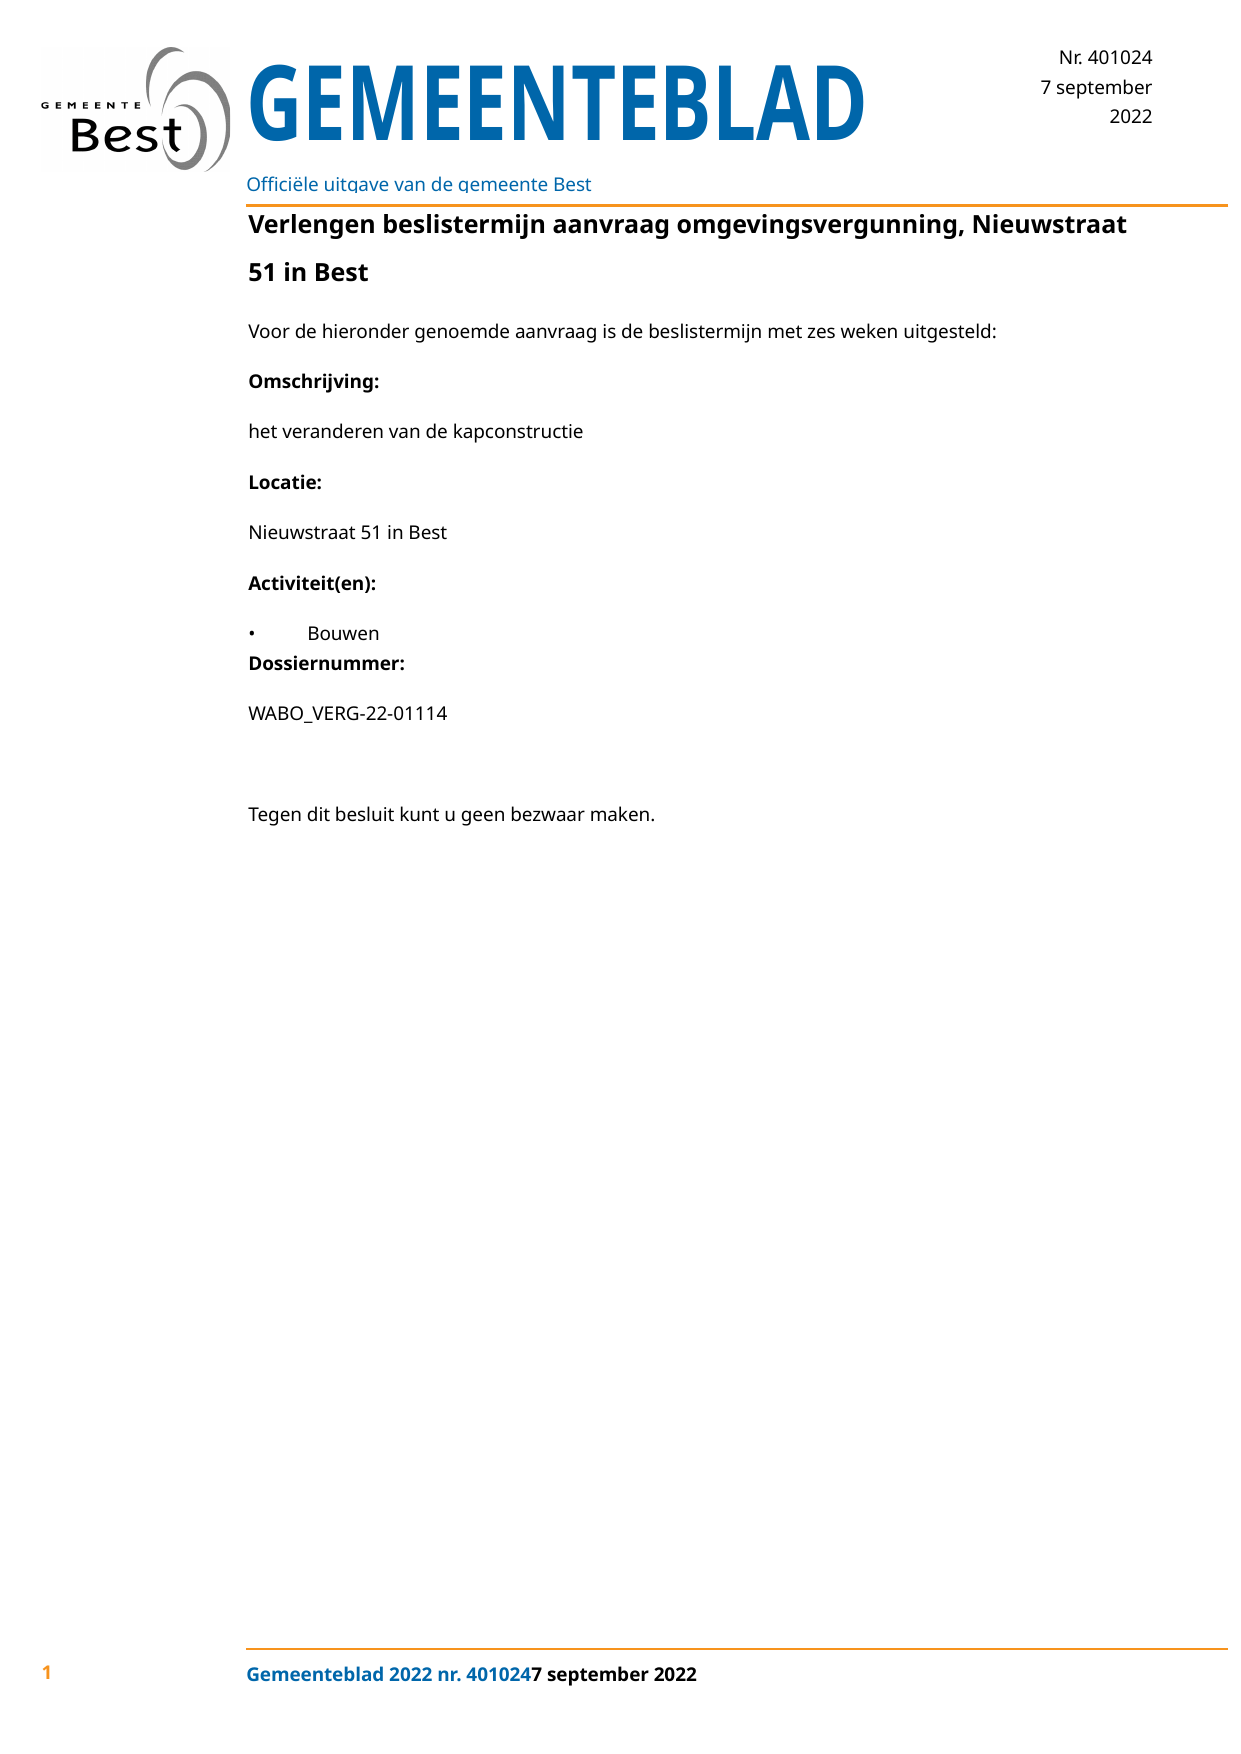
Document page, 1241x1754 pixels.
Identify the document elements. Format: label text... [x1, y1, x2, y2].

text Voor de hieronder genoemde aanvraag is de beslistermijn met zes weken uitgesteld: [248, 318, 1152, 344]
text Nieuwstraat 51 in Best [248, 519, 1152, 545]
text het veranderen van de kapconstructie [248, 419, 1152, 444]
text Activiteit(en): [248, 570, 1152, 596]
text Tegen dit besluit kunt u geen bezwaar maken. [248, 801, 1152, 827]
text Dossiernummer: [248, 650, 1152, 676]
text WABO_VERG-22-01114 [248, 700, 1152, 726]
text Locatie: [248, 469, 1152, 495]
picture [41, 47, 231, 172]
text Omschrijving: [248, 368, 1152, 394]
text Verlengen beslistermijn aanvraag omgevingsvergunning, Nieuwstraat 51 in Best [248, 207, 1152, 288]
list Bouwen [248, 620, 1152, 646]
